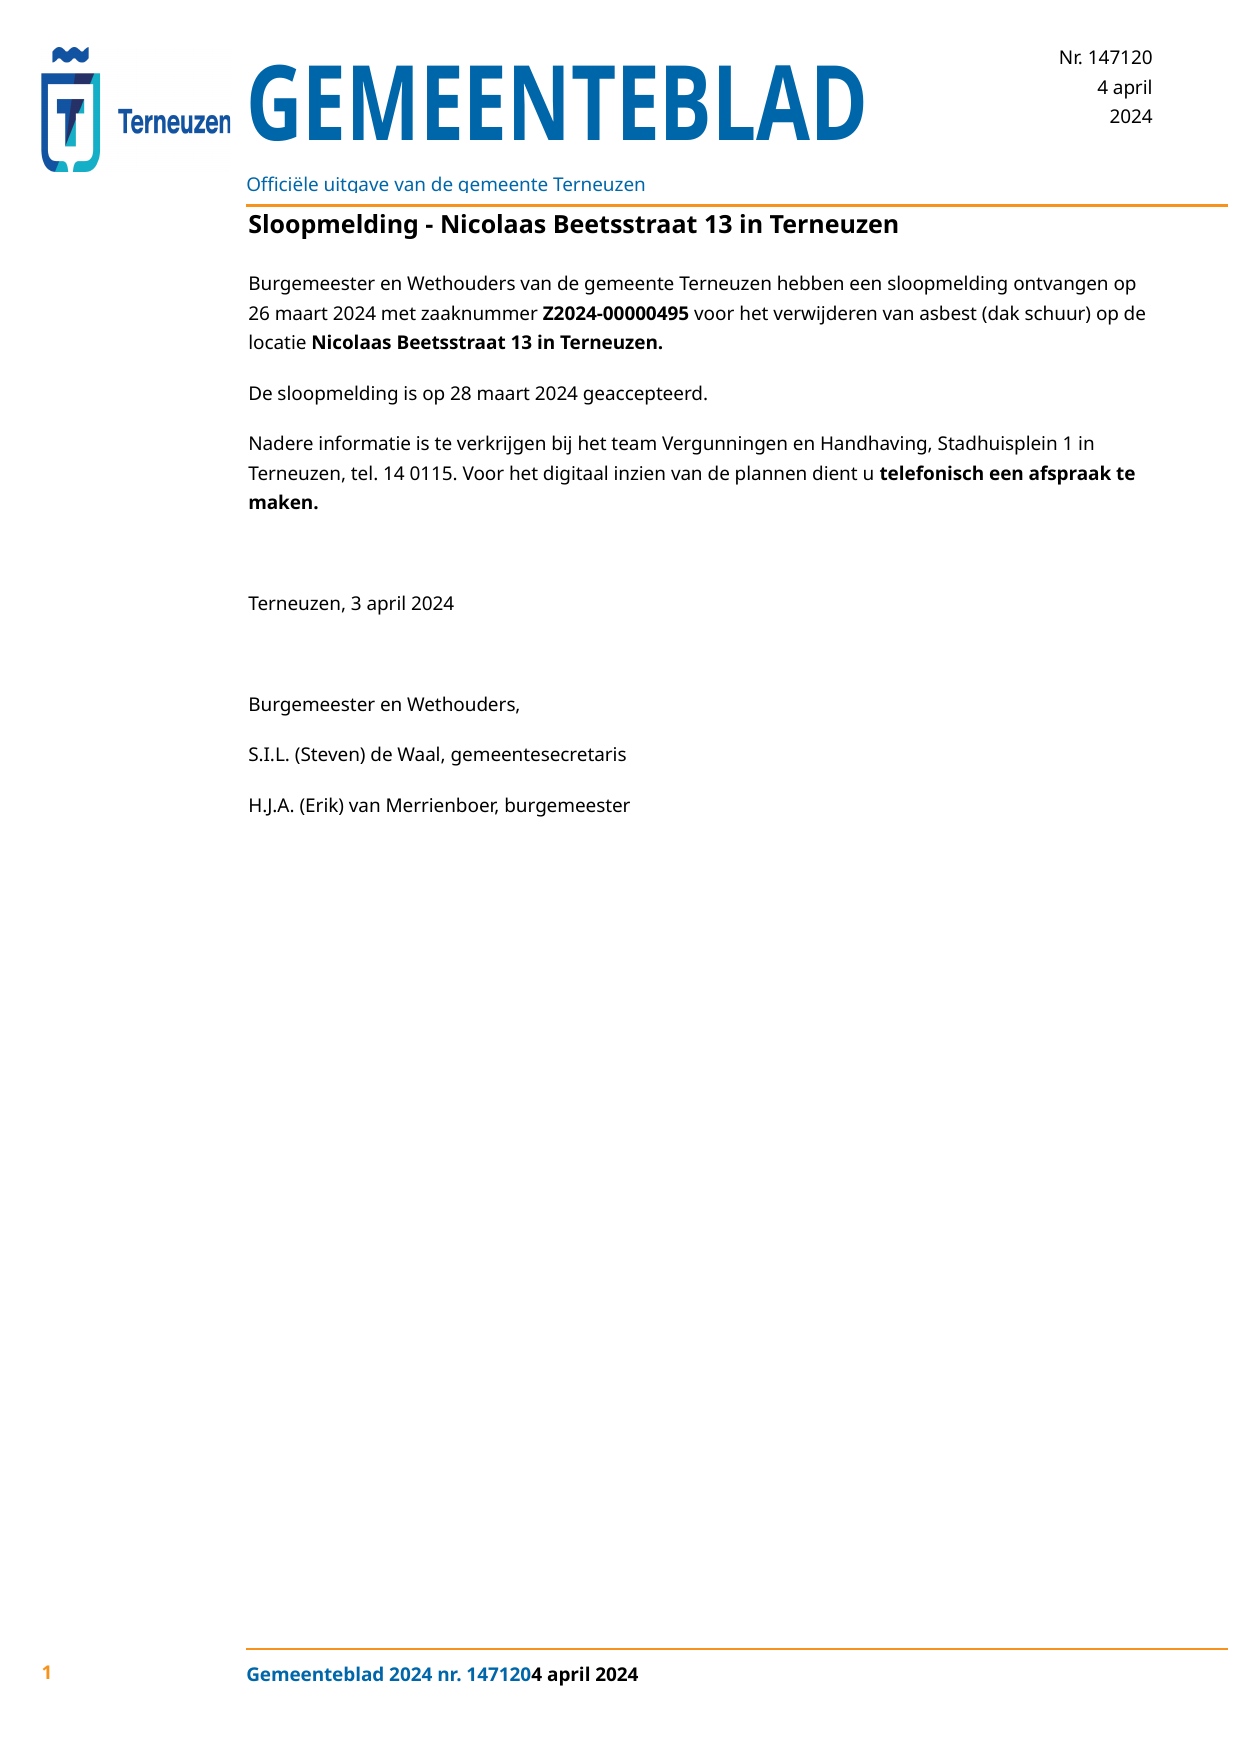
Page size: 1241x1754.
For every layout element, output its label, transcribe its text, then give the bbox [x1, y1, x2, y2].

text De sloopmelding is op 28 maart 2024 geaccepteerd. [248, 380, 1152, 406]
text S.I.L. (Steven) de Waal, gemeentesecretaris [248, 742, 1152, 767]
text Nadere informatie is te verkrijgen bij het team Vergunningen en Handhaving, Stadhuisplein 1 in Terneuzen, tel. 14 0115. Voor het digitaal inzien van de plannen dient u telefonisch een afspraak te maken. [248, 430, 1152, 515]
picture [41, 47, 231, 172]
text Burgemeester en Wethouders, [248, 691, 1152, 717]
text Terneuzen, 3 april 2024 [248, 590, 1152, 616]
text Sloopmelding - Nicolaas Beetsstraat 13 in Terneuzen [248, 207, 1152, 241]
text Burgemeester en Wethouders van de gemeente Terneuzen hebben een sloopmelding ontvangen op 26 maart 2024 met zaaknummer Z2024-00000495 voor het verwijderen van asbest (dak schuur) op de locatie Nicolaas Beetsstraat 13 in Terneuzen. [248, 270, 1152, 355]
text H.J.A. (Erik) van Merrienboer, burgemeester [248, 792, 1152, 818]
